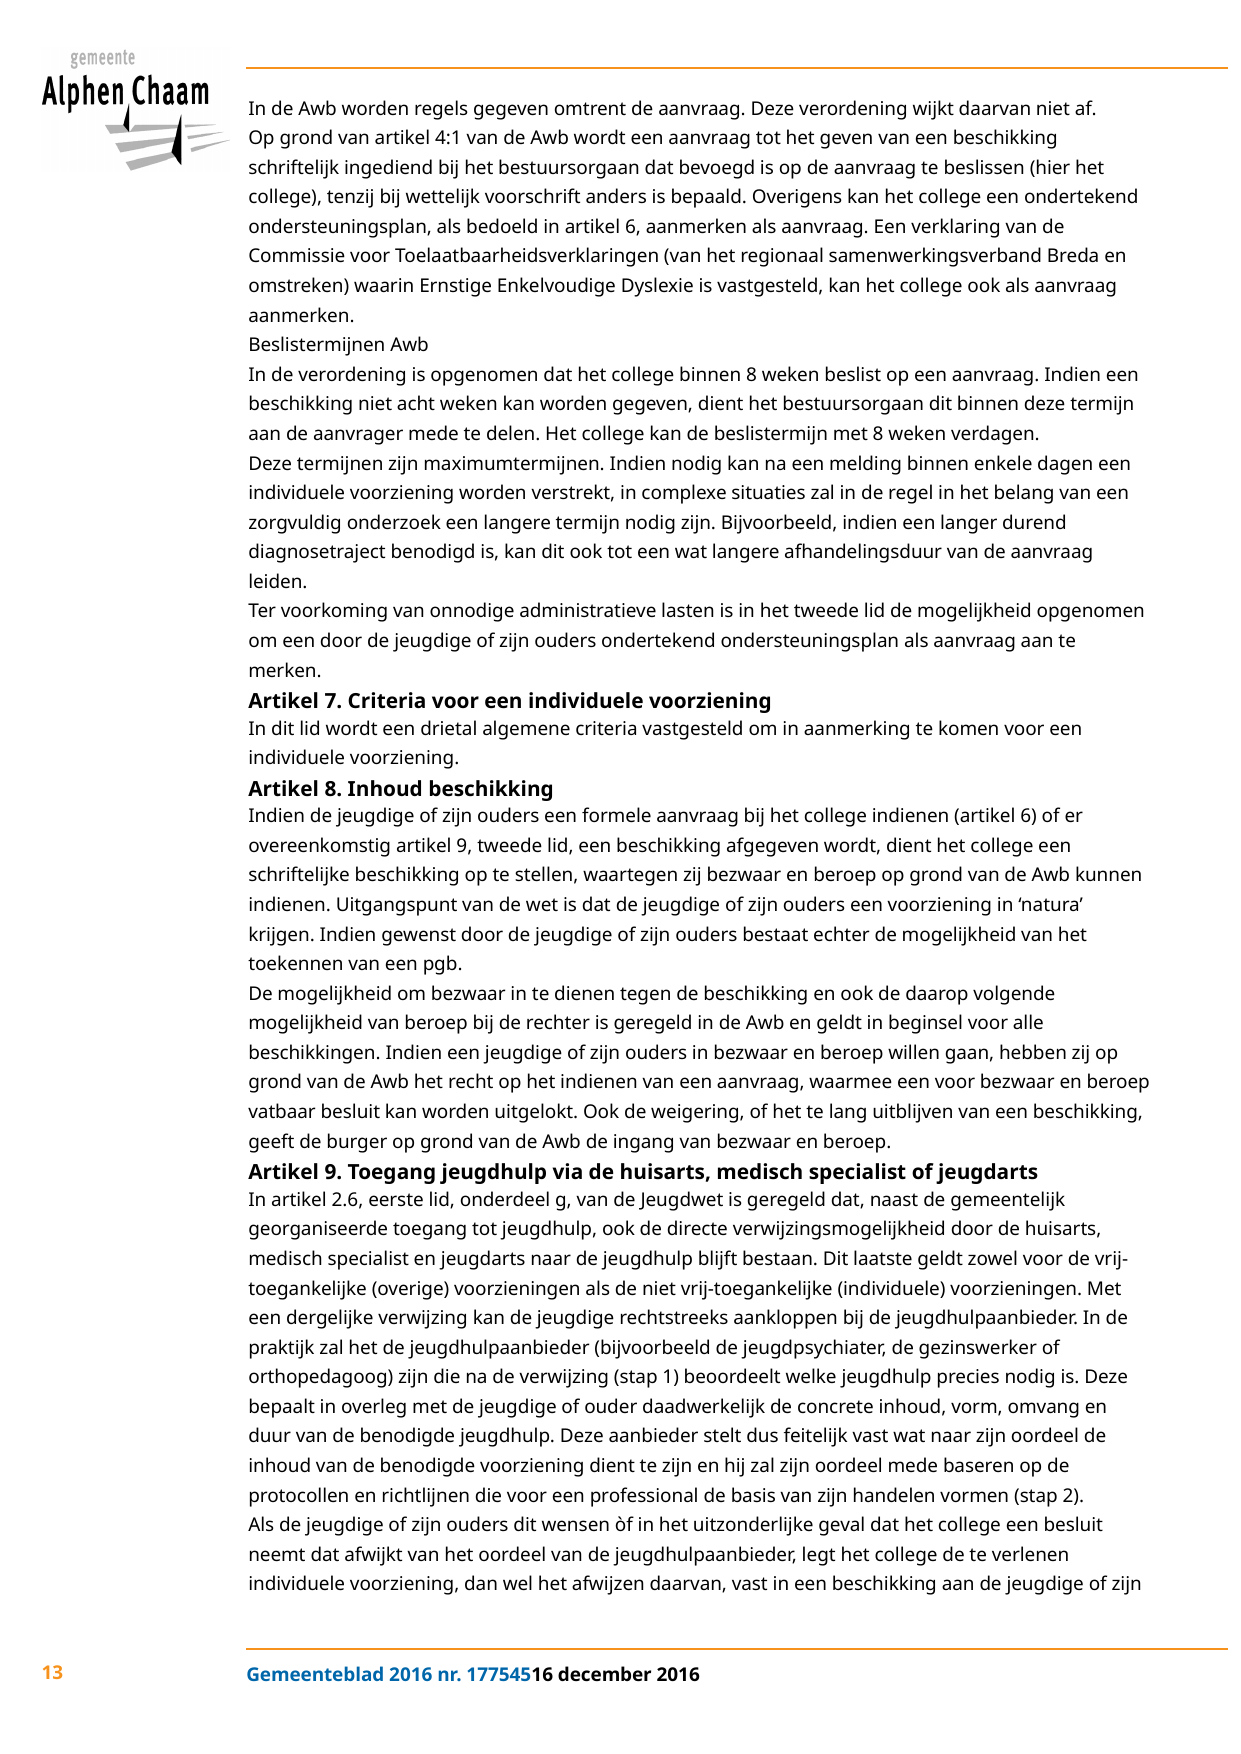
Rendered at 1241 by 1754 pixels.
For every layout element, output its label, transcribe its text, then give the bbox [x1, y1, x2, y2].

text Als de jeugdige of zijn ouders dit wensen òf in het uitzonderlijke geval dat het college een besluit neemt dat afwijkt van het oordeel van de jeugdhulpaanbieder, legt het college de te verlenen individuele voorziening, dan wel het afwijzen daarvan, vast in een beschikking aan de jeugdige of zijn [248, 1511, 1152, 1596]
text In de verordening is opgenomen dat het college binnen 8 weken beslist op een aanvraag. Indien een beschikking niet acht weken kan worden gegeven, dient het bestuursorgaan dit binnen deze termijn aan de aanvrager mede te delen. Het college kan de beslistermijn met 8 weken verdagen. [248, 361, 1152, 446]
text In artikel 2.6, eerste lid, onderdeel g, van de Jeugdwet is geregeld dat, naast de gemeentelijk georganiseerde toegang tot jeugdhulp, ook de directe verwijzingsmogelijkheid door de huisarts, medisch specialist en jeugdarts naar de jeugdhulp blijft bestaan. Dit laatste geldt zowel voor de vrij-toegankelijke (overige) voorzieningen als de niet vrij-toegankelijke (individuele) voorzieningen. Met een dergelijke verwijzing kan de jeugdige rechtstreeks aankloppen bij de jeugdhulpaanbieder. In de praktijk zal het de jeugdhulpaanbieder (bijvoorbeeld de jeugdpsychiater, de gezinswerker of orthopedagoog) zijn die na de verwijzing (stap 1) beoordeelt welke jeugdhulp precies nodig is. Deze bepaalt in overleg met de jeugdige of ouder daadwerkelijk de concrete inhoud, vorm, omvang en duur van de benodigde jeugdhulp. Deze aanbieder stelt dus feitelijk vast wat naar zijn oordeel de inhoud van de benodigde voorziening dient te zijn en hij zal zijn oordeel mede baseren op de protocollen en richtlijnen die voor een professional de basis van zijn handelen vormen (stap 2). [248, 1186, 1152, 1507]
text Indien de jeugdige of zijn ouders een formele aanvraag bij het college indienen (artikel 6) of er overeenkomstig artikel 9, tweede lid, een beschikking afgegeven wordt, dient het college een schriftelijke beschikking op te stellen, waartegen zij bezwaar en beroep op grond van de Awb kunnen indienen. Uitgangspunt van de wet is dat de jeugdige of zijn ouders een voorziening in ‘natura’ krijgen. Indien gewenst door de jeugdige of zijn ouders bestaat echter de mogelijkheid van het toekennen van een pgb. [248, 802, 1152, 976]
picture [41, 47, 231, 172]
text Artikel 9. Toegang jeugdhulp via de huisarts, medisch specialist of jeugdarts [248, 1157, 1152, 1186]
text In dit lid wordt een drietal algemene criteria vastgesteld om in aanmerking te komen voor een individuele voorziening. [248, 715, 1152, 770]
text Op grond van artikel 4:1 van de Awb wordt een aanvraag tot het geven van een beschikking schriftelijk ingediend bij het bestuursorgaan dat bevoegd is op de aanvraag te beslissen (hier het college), tenzij bij wettelijk voorschrift anders is bepaald. Overigens kan het college een ondertekend ondersteuningsplan, als bedoeld in artikel 6, aanmerken als aanvraag. Een verklaring van de Commissie voor Toelaatbaarheidsverklaringen (van het regionaal samenwerkingsverband Breda en omstreken) waarin Ernstige Enkelvoudige Dyslexie is vastgesteld, kan het college ook als aanvraag aanmerken. [248, 124, 1152, 328]
text Ter voorkoming van onnodige administratieve lasten is in het tweede lid de mogelijkheid opgenomen om een door de jeugdige of zijn ouders ondertekend ondersteuningsplan als aanvraag aan te merken. [248, 598, 1152, 683]
text Artikel 7. Criteria voor een individuele voorziening [248, 686, 1152, 715]
text Artikel 8. Inhoud beschikking [248, 774, 1152, 802]
text Beslistermijnen Awb [248, 331, 1152, 357]
text Deze termijnen zijn maximumtermijnen. Indien nodig kan na een melding binnen enkele dagen een individuele voorziening worden verstrekt, in complexe situaties zal in de regel in het belang van een zorgvuldig onderzoek een langere termijn nodig zijn. Bijvoorbeeld, indien een langer durend diagnosetraject benodigd is, kan dit ook tot een wat langere afhandelingsduur van de aanvraag leiden. [248, 450, 1152, 594]
text In de Awb worden regels gegeven omtrent de aanvraag. Deze verordening wijkt daarvan niet af. [248, 95, 1152, 121]
text De mogelijkheid om bezwaar in te dienen tegen de beschikking en ook de daarop volgende mogelijkheid van beroep bij de rechter is geregeld in de Awb en geldt in beginsel voor alle beschikkingen. Indien een jeugdige of zijn ouders in bezwaar en beroep willen gaan, hebben zij op grond van de Awb het recht op het indienen van een aanvraag, waarmee een voor bezwaar en beroep vatbaar besluit kan worden uitgelokt. Ook de weigering, of het te lang uitblijven van een beschikking, geeft de burger op grond van de Awb de ingang van bezwaar en beroep. [248, 980, 1152, 1154]
